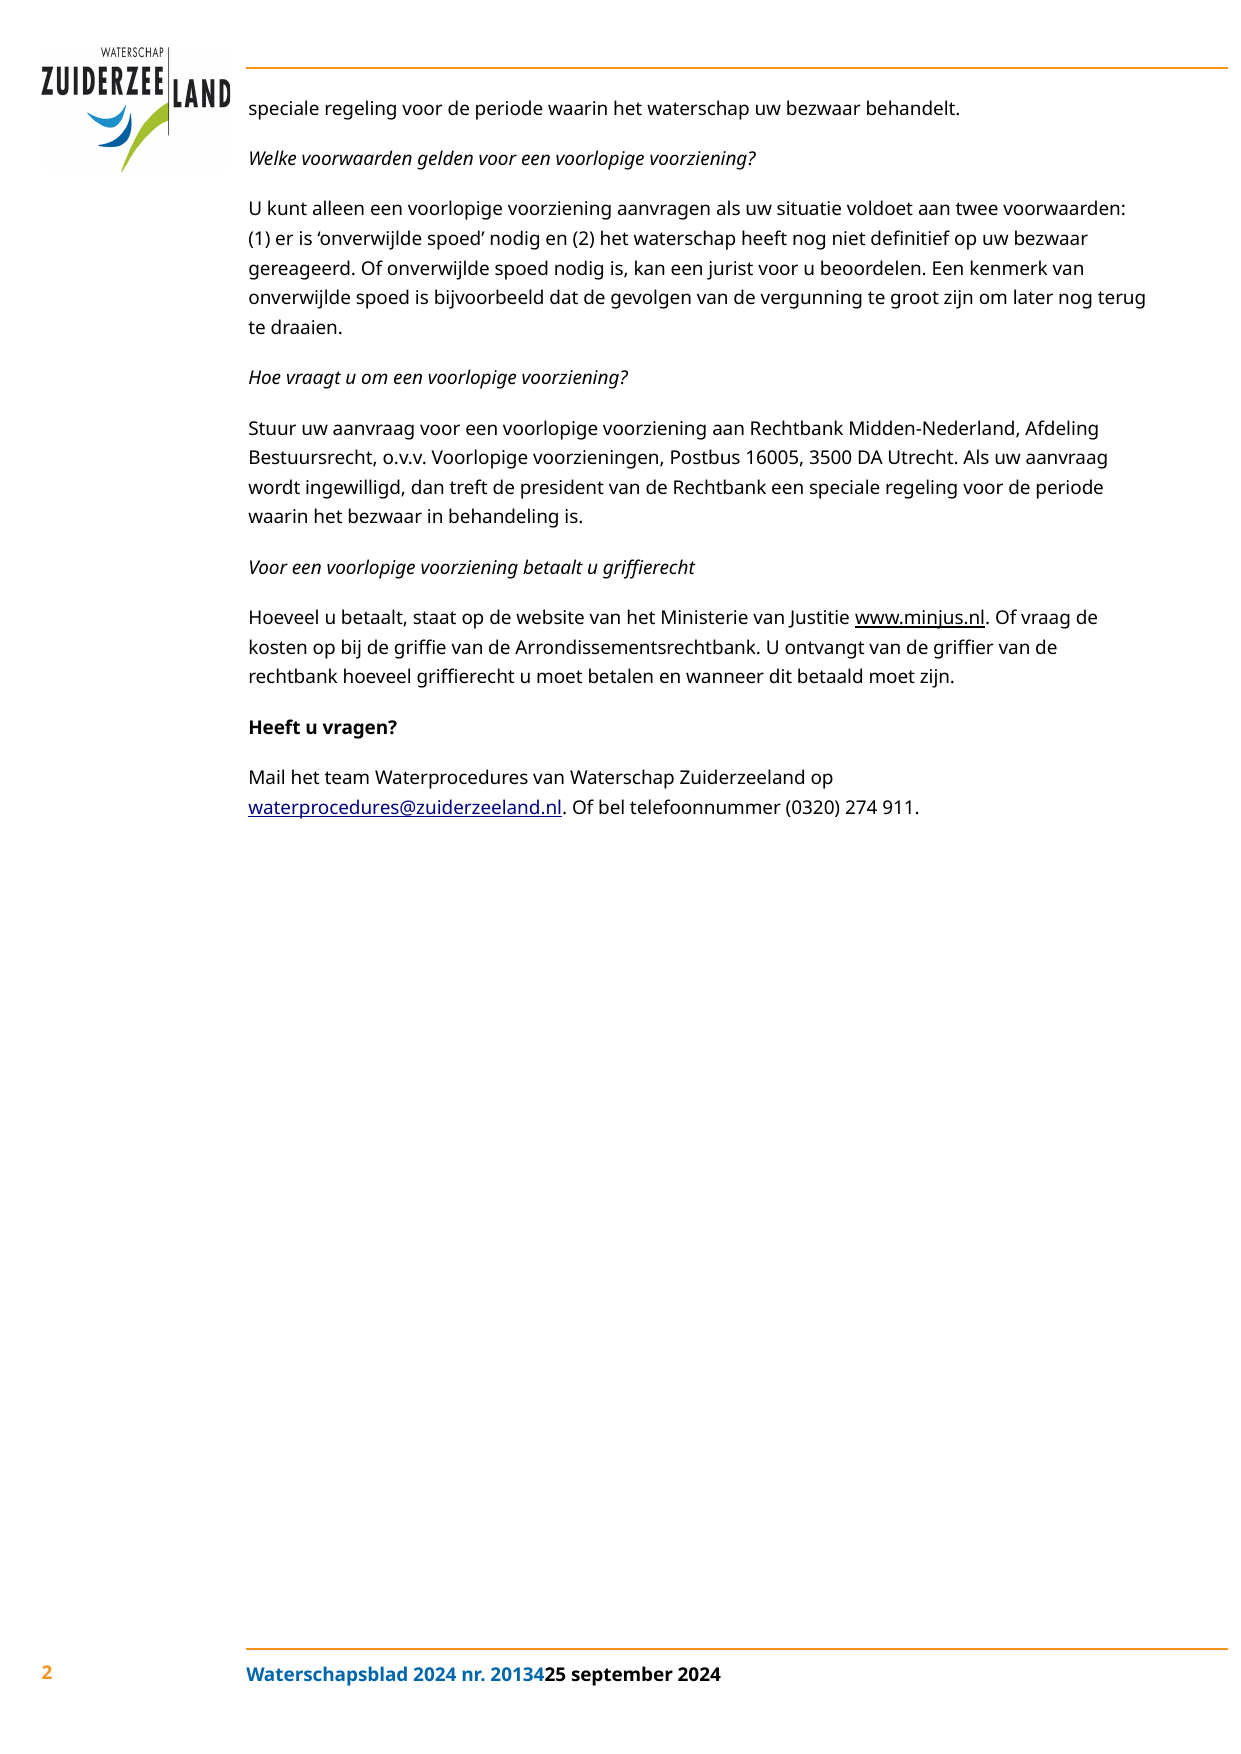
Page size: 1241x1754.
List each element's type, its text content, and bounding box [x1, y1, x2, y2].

text speciale regeling voor de periode waarin het waterschap uw bezwaar behandelt. [248, 95, 1152, 121]
text Heeft u vragen? [248, 714, 1152, 740]
text Welke voorwaarden gelden voor een voorlopige voorziening? [248, 145, 1152, 171]
text Hoe vraagt u om een voorlopige voorziening? [248, 364, 1152, 390]
picture [41, 47, 231, 172]
text Mail het team Waterprocedures van Waterschap Zuiderzeeland op waterprocedures@zuiderzeeland.nl. Of bel telefoonnummer (0320) 274 911. [248, 764, 1152, 820]
text U kunt alleen een voorlopige voorziening aanvragen als uw situatie voldoet aan twee voorwaarden: (1) er is ‘onverwijlde spoed’ nodig en (2) het waterschap heeft nog niet definitief op uw bezwaar gereageerd. Of onverwijlde spoed nodig is, kan een jurist voor u beoordelen. Een kenmerk van onverwijlde spoed is bijvoorbeeld dat de gevolgen van de vergunning te groot zijn om later nog terug te draaien. [248, 196, 1152, 340]
text Stuur uw aanvraag voor een voorlopige voorziening aan Rechtbank Midden-Nederland, Afdeling Bestuursrecht, o.v.v. Voorlopige voorzieningen, Postbus 16005, 3500 DA Utrecht. Als uw aanvraag wordt ingewilligd, dan treft de president van de Rechtbank een speciale regeling voor de periode waarin het bezwaar in behandeling is. [248, 415, 1152, 529]
text Voor een voorlopige voorziening betaalt u griffierecht [248, 554, 1152, 580]
text Hoeveel u betaalt, staat op de website van het Ministerie van Justitie www.minjus.nl. Of vraag de kosten op bij de griffie van de Arrondissementsrechtbank. U ontvangt van de griffier van de rechtbank hoeveel griffierecht u moet betalen en wanneer dit betaald moet zijn. [248, 604, 1152, 689]
